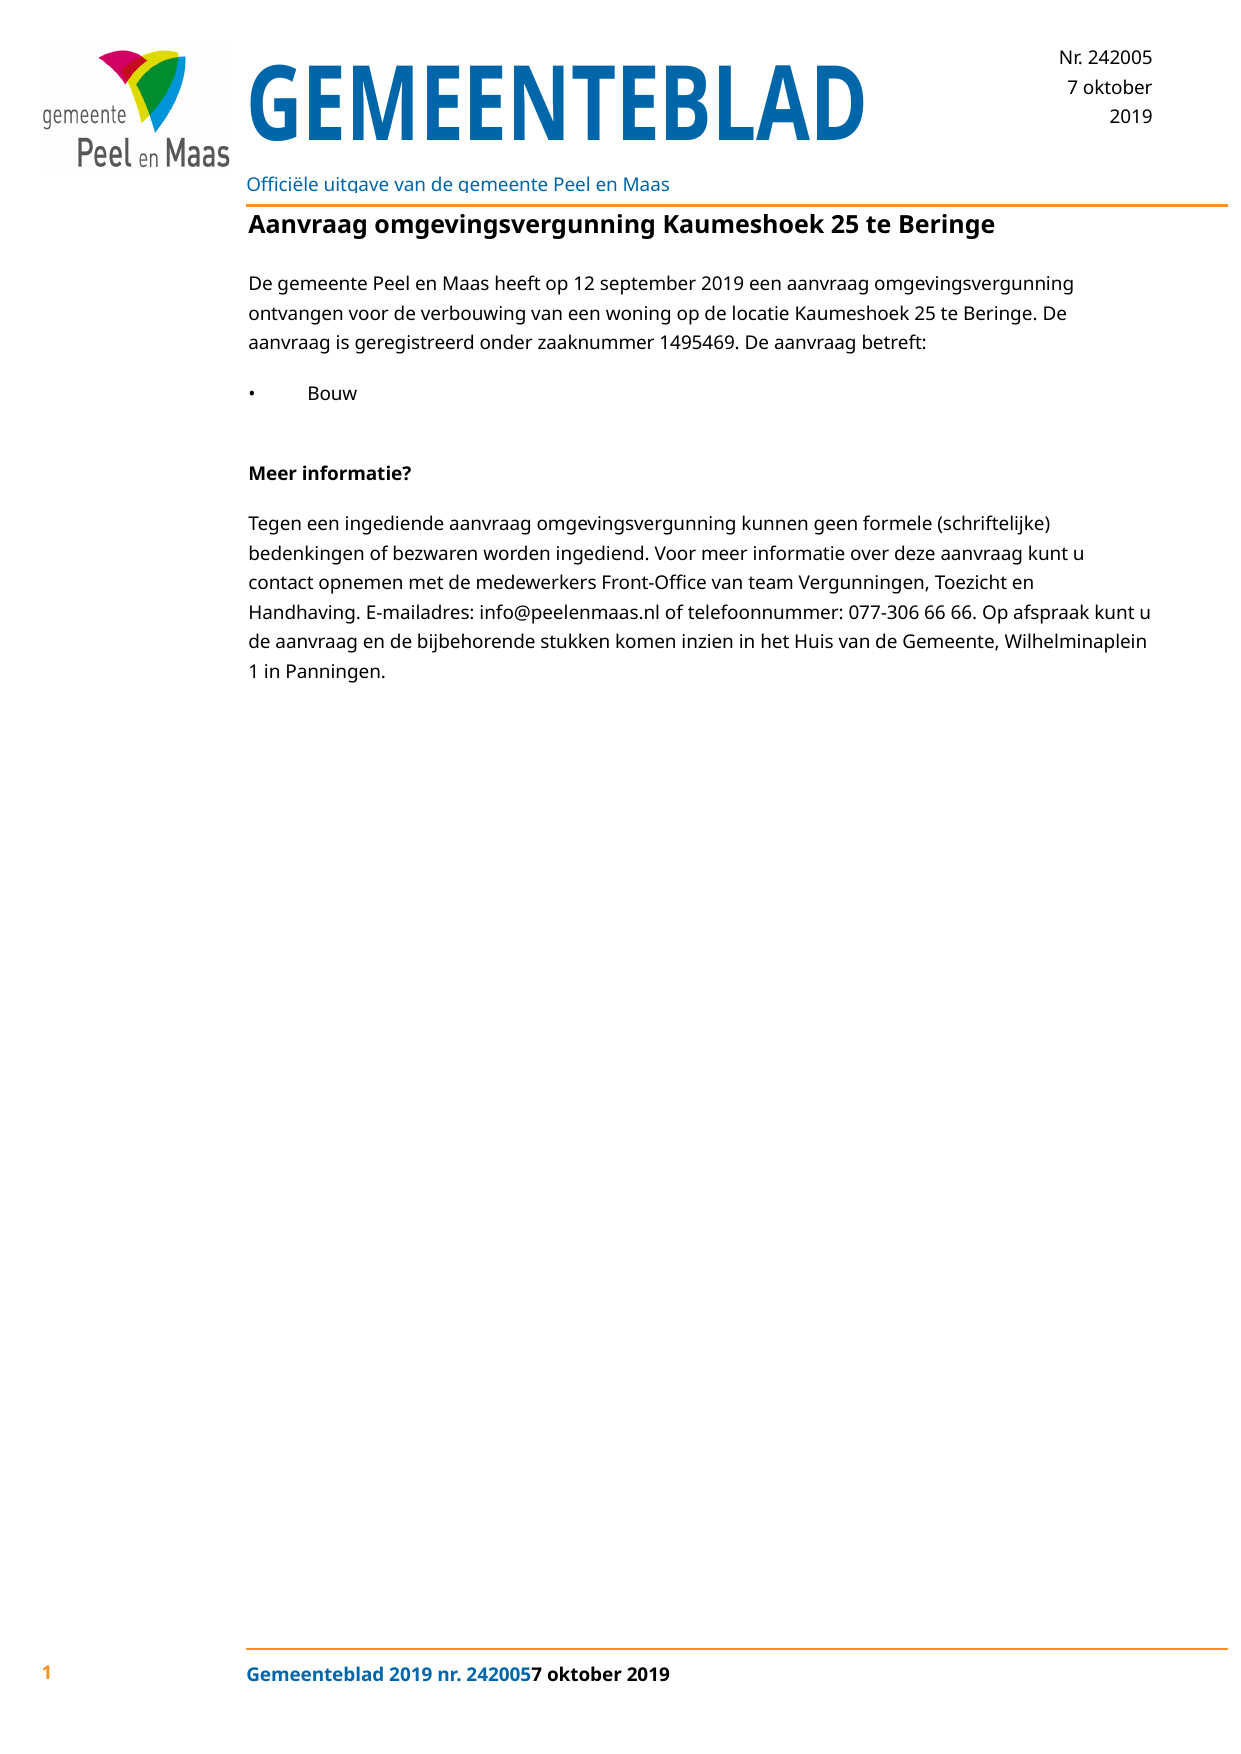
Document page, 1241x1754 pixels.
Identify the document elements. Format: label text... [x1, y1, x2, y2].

text Meer informatie? [248, 460, 1152, 486]
text De gemeente Peel en Maas heeft op 12 september 2019 een aanvraag omgevingsvergunning ontvangen voor de verbouwing van een woning op de locatie Kaumeshoek 25 te Beringe. De aanvraag is geregistreerd onder zaaknummer 1495469. De aanvraag betreft: [248, 270, 1152, 355]
list Bouw [248, 380, 1152, 406]
text Tegen een ingediende aanvraag omgevingsvergunning kunnen geen formele (schriftelijke) bedenkingen of bezwaren worden ingediend. Voor meer informatie over deze aanvraag kunt u contact opnemen met de medewerkers Front-Office van team Vergunningen, Toezicht en Handhaving. E-mailadres: info@peelenmaas.nl of telefoonnummer: 077-306 66 66. Op afspraak kunt u de aanvraag en de bijbehorende stukken komen inzien in het Huis van de Gemeente, Wilhelminaplein 1 in Panningen. [248, 510, 1152, 684]
text Aanvraag omgevingsvergunning Kaumeshoek 25 te Beringe [248, 207, 1152, 241]
picture [41, 47, 231, 172]
